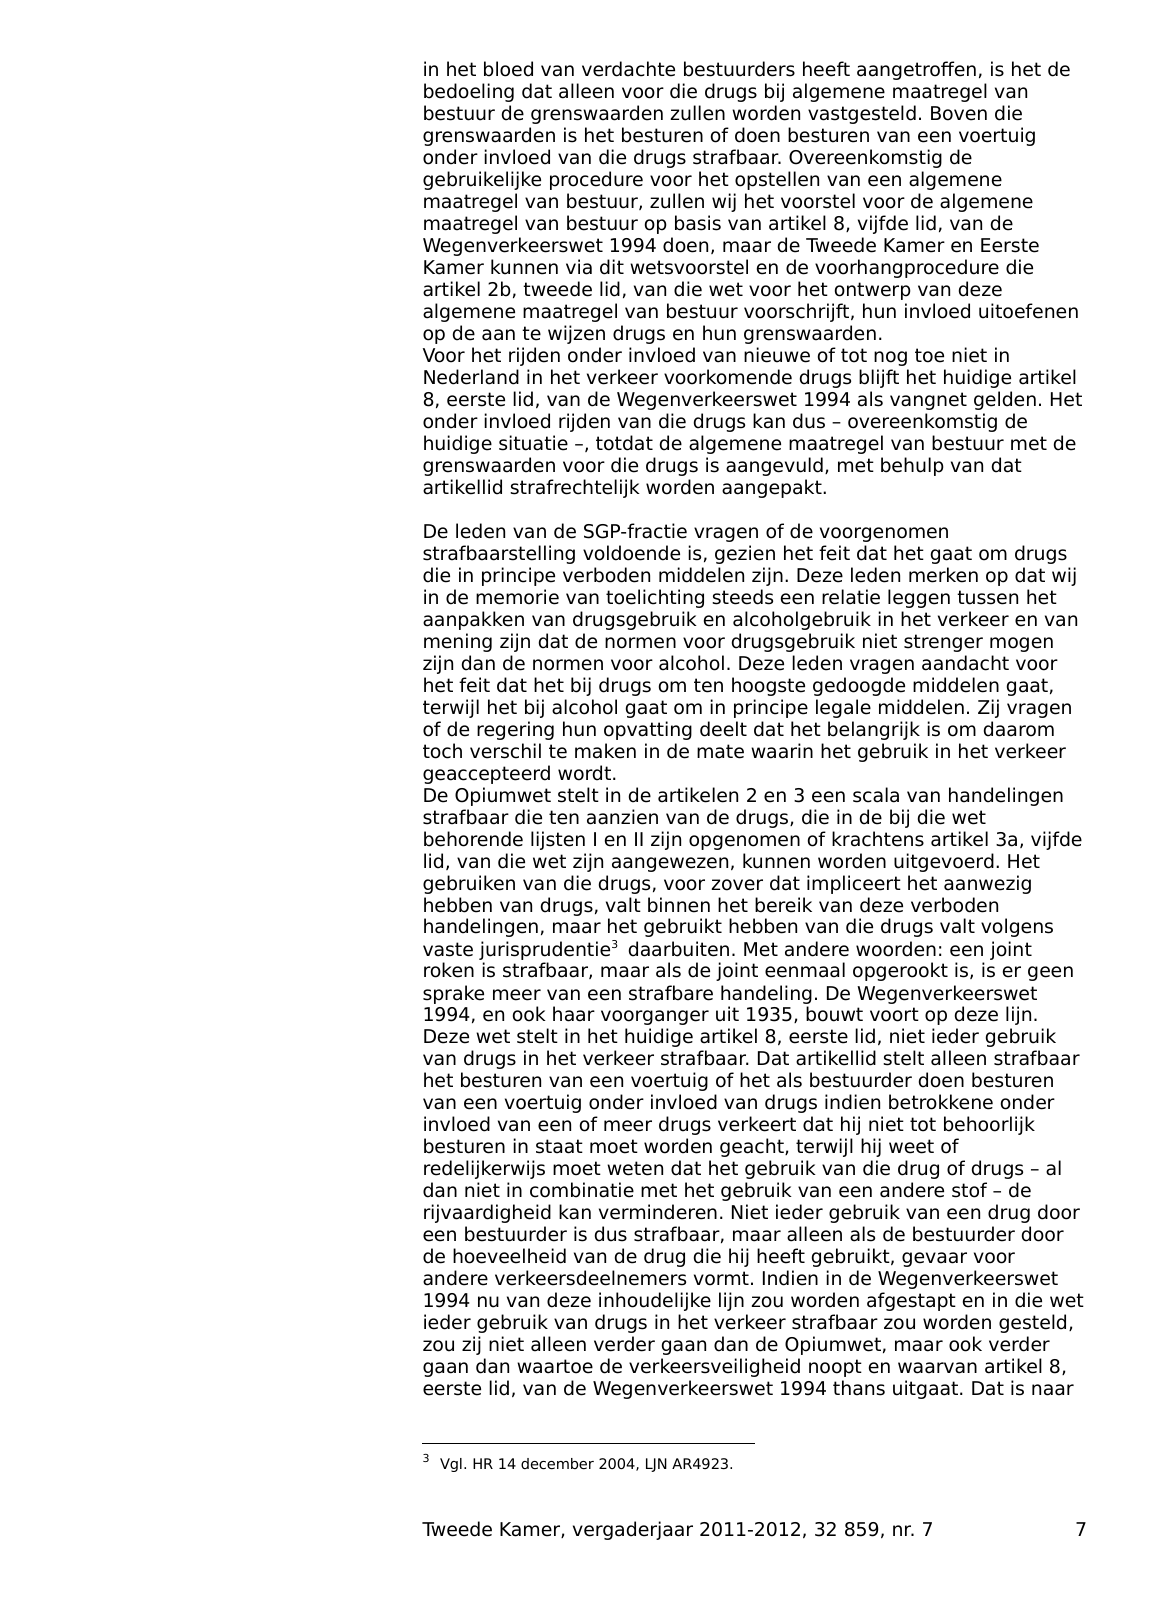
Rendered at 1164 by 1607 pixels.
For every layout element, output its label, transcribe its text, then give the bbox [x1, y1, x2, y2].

text Voor het rijden onder invloed van nieuwe of tot nog toe niet in Nederland in het verkeer voorkomende drugs blijft het huidige artikel 8, eerste lid, van de Wegenverkeerswet 1994 als vangnet gelden. Het onder invloed rijden van die drugs kan dus – overeenkomstig de huidige situatie –, totdat de algemene maatregel van bestuur met de grenswaarden voor die drugs is aangevuld, met behulp van dat artikellid strafrechtelijk worden aangepakt. [422, 345, 1087, 499]
text Vgl. HR 14 december 2004, LJN AR4923. [422, 1452, 1087, 1474]
text in het bloed van verdachte bestuurders heeft aangetroffen, is het de bedoeling dat alleen voor die drugs bij algemene maatregel van bestuur de grenswaarden zullen worden vastgesteld. Boven die grenswaarden is het besturen of doen besturen van een voertuig onder invloed van die drugs strafbaar. Overeenkomstig de gebruikelijke procedure voor het opstellen van een algemene maatregel van bestuur, zullen wij het voorstel voor de algemene maatregel van bestuur op basis van artikel 8, vijfde lid, van de Wegenverkeerswet 1994 doen, maar de Tweede Kamer en Eerste Kamer kunnen via dit wetsvoorstel en de voorhangprocedure die artikel 2b, tweede lid, van die wet voor het ontwerp van deze algemene maatregel van bestuur voorschrijft, hun invloed uitoefenen op de aan te wijzen drugs en hun grenswaarden. [422, 59, 1087, 345]
text De leden van de SGP-fractie vragen of de voorgenomen strafbaarstelling voldoende is, gezien het feit dat het gaat om drugs die in principe verboden middelen zijn. Deze leden merken op dat wij in de memorie van toelichting steeds een relatie leggen tussen het aanpakken van drugsgebruik en alcoholgebruik in het verkeer en van mening zijn dat de normen voor drugsgebruik niet strenger mogen zijn dan de normen voor alcohol. Deze leden vragen aandacht voor het feit dat het bij drugs om ten hoogste gedoogde middelen gaat, terwijl het bij alcohol gaat om in principe legale middelen. Zij vragen of de regering hun opvatting deelt dat het belangrijk is om daarom toch verschil te maken in de mate waarin het gebruik in het verkeer geaccepteerd wordt. [422, 521, 1087, 784]
text De Opiumwet stelt in de artikelen 2 en 3 een scala van handelingen strafbaar die ten aanzien van de drugs, die in de bij die wet behorende lijsten I en II zijn opgenomen of krachtens artikel 3a, vijfde lid, van die wet zijn aangewezen, kunnen worden uitgevoerd. Het gebruiken van die drugs, voor zover dat impliceert het aanwezig hebben van drugs, valt binnen het bereik van deze verboden handelingen, maar het gebruikt hebben van die drugs valt volgens vaste jurisprudentie daarbuiten. Met andere woorden: een joint roken is strafbaar, maar als de joint eenmaal opgerookt is, is er geen sprake meer van een strafbare handeling. De Wegenverkeerswet 1994, en ook haar voorganger uit 1935, bouwt voort op deze lijn. Deze wet stelt in het huidige artikel 8, eerste lid, niet ieder gebruik van drugs in het verkeer strafbaar. Dat artikellid stelt alleen strafbaar het besturen van een voertuig of het als bestuurder doen besturen van een voertuig onder invloed van drugs indien betrokkene onder invloed van een of meer drugs verkeert dat hij niet tot behoorlijk besturen in staat moet worden geacht, terwijl hij weet of redelijkerwijs moet weten dat het gebruik van die drug of drugs – al dan niet in combinatie met het gebruik van een andere stof – de rijvaardigheid kan verminderen. Niet ieder gebruik van een drug door een bestuurder is dus strafbaar, maar alleen als de bestuurder door de hoeveelheid van de drug die hij heeft gebruikt, gevaar voor andere verkeersdeelnemers vormt. Indien in de Wegenverkeerswet 1994 nu van deze inhoudelijke lijn zou worden afgestapt en in die wet ieder gebruik van drugs in het verkeer strafbaar zou worden gesteld, zou zij niet alleen verder gaan dan de Opiumwet, maar ook verder gaan dan waartoe de verkeersveiligheid noopt en waarvan artikel 8, eerste lid, van de Wegenverkeerswet 1994 thans uitgaat. Dat is naar [422, 784, 1087, 1400]
